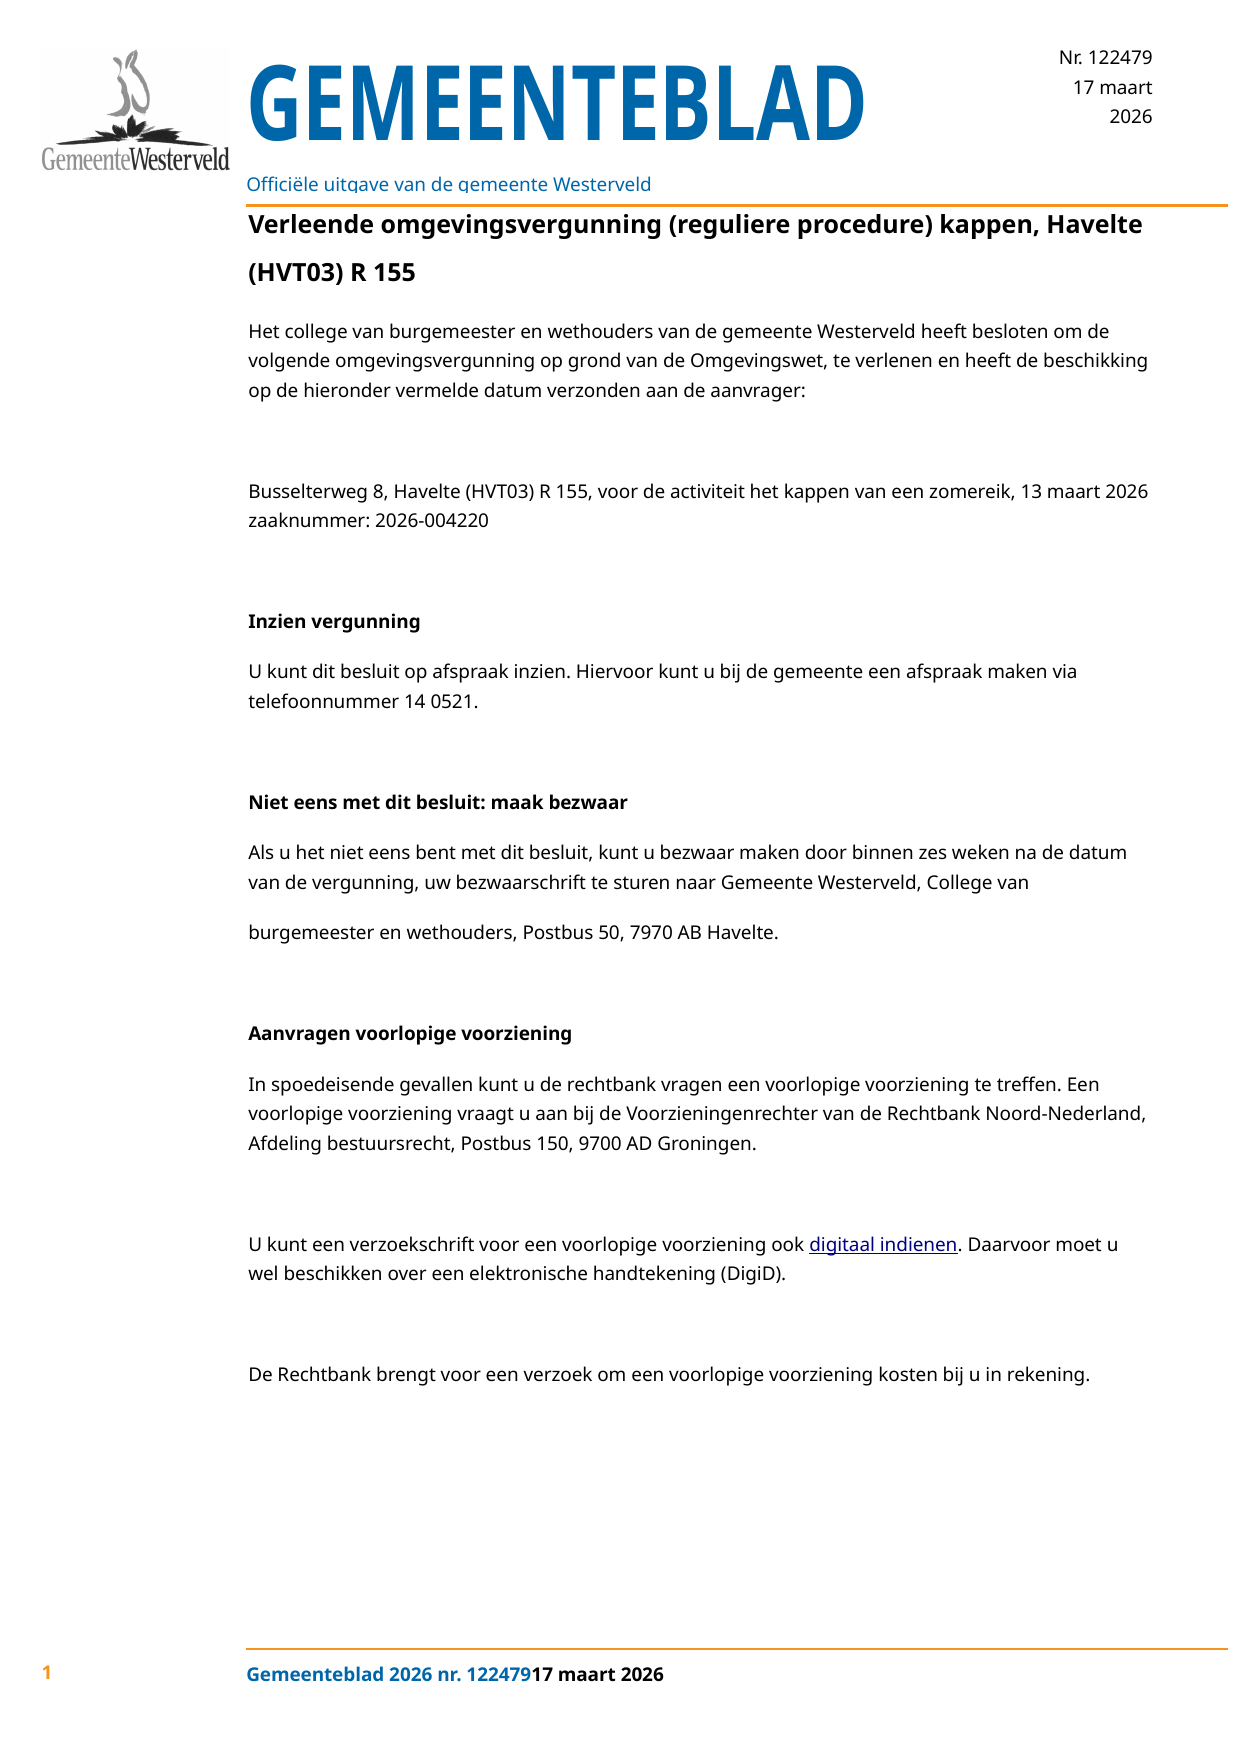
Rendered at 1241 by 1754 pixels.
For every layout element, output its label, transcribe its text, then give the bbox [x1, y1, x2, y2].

text De Rechtbank brengt voor een verzoek om een voorlopige voorziening kosten bij u in rekening. [248, 1361, 1152, 1387]
picture [41, 47, 231, 172]
text In spoedeisende gevallen kunt u de rechtbank vragen een voorlopige voorziening te treffen. Een voorlopige voorziening vraagt u aan bij de Voorzieningenrechter van de Rechtbank Noord-Nederland, Afdeling bestuursrecht, Postbus 150, 9700 AD Groningen. [248, 1071, 1152, 1156]
text Het college van burgemeester en wethouders van de gemeente Westerveld heeft besloten om de volgende omgevingsvergunning op grond van de Omgevingswet, te verlenen en heeft de beschikking op de hieronder vermelde datum verzonden aan de aanvrager: [248, 318, 1152, 403]
text U kunt dit besluit op afspraak inzien. Hiervoor kunt u bij de gemeente een afspraak maken via telefoonnummer 14 0521. [248, 659, 1152, 714]
text Busselterweg 8, Havelte (HVT03) R 155, voor de activiteit het kappen van een zomereik, 13 maart 2026 zaaknummer: 2026-004220 [248, 478, 1152, 533]
text burgemeester en wethouders, Postbus 50, 7970 AB Havelte. [248, 919, 1152, 945]
text Aanvragen voorlopige voorziening [248, 1020, 1152, 1046]
text Als u het niet eens bent met dit besluit, kunt u bezwaar maken door binnen zes weken na de datum van de vergunning, uw bezwaarschrift te sturen naar Gemeente Westerveld, College van [248, 839, 1152, 895]
text Niet eens met dit besluit: maak bezwaar [248, 789, 1152, 815]
text Verleende omgevingsvergunning (reguliere procedure) kappen, Havelte (HVT03) R 155 [248, 207, 1152, 288]
text Inzien vergunning [248, 608, 1152, 634]
text U kunt een verzoekschrift voor een voorlopige voorziening ook digitaal indienen. Daarvoor moet u wel beschikken over een elektronische handtekening (DigiD). [248, 1231, 1152, 1286]
